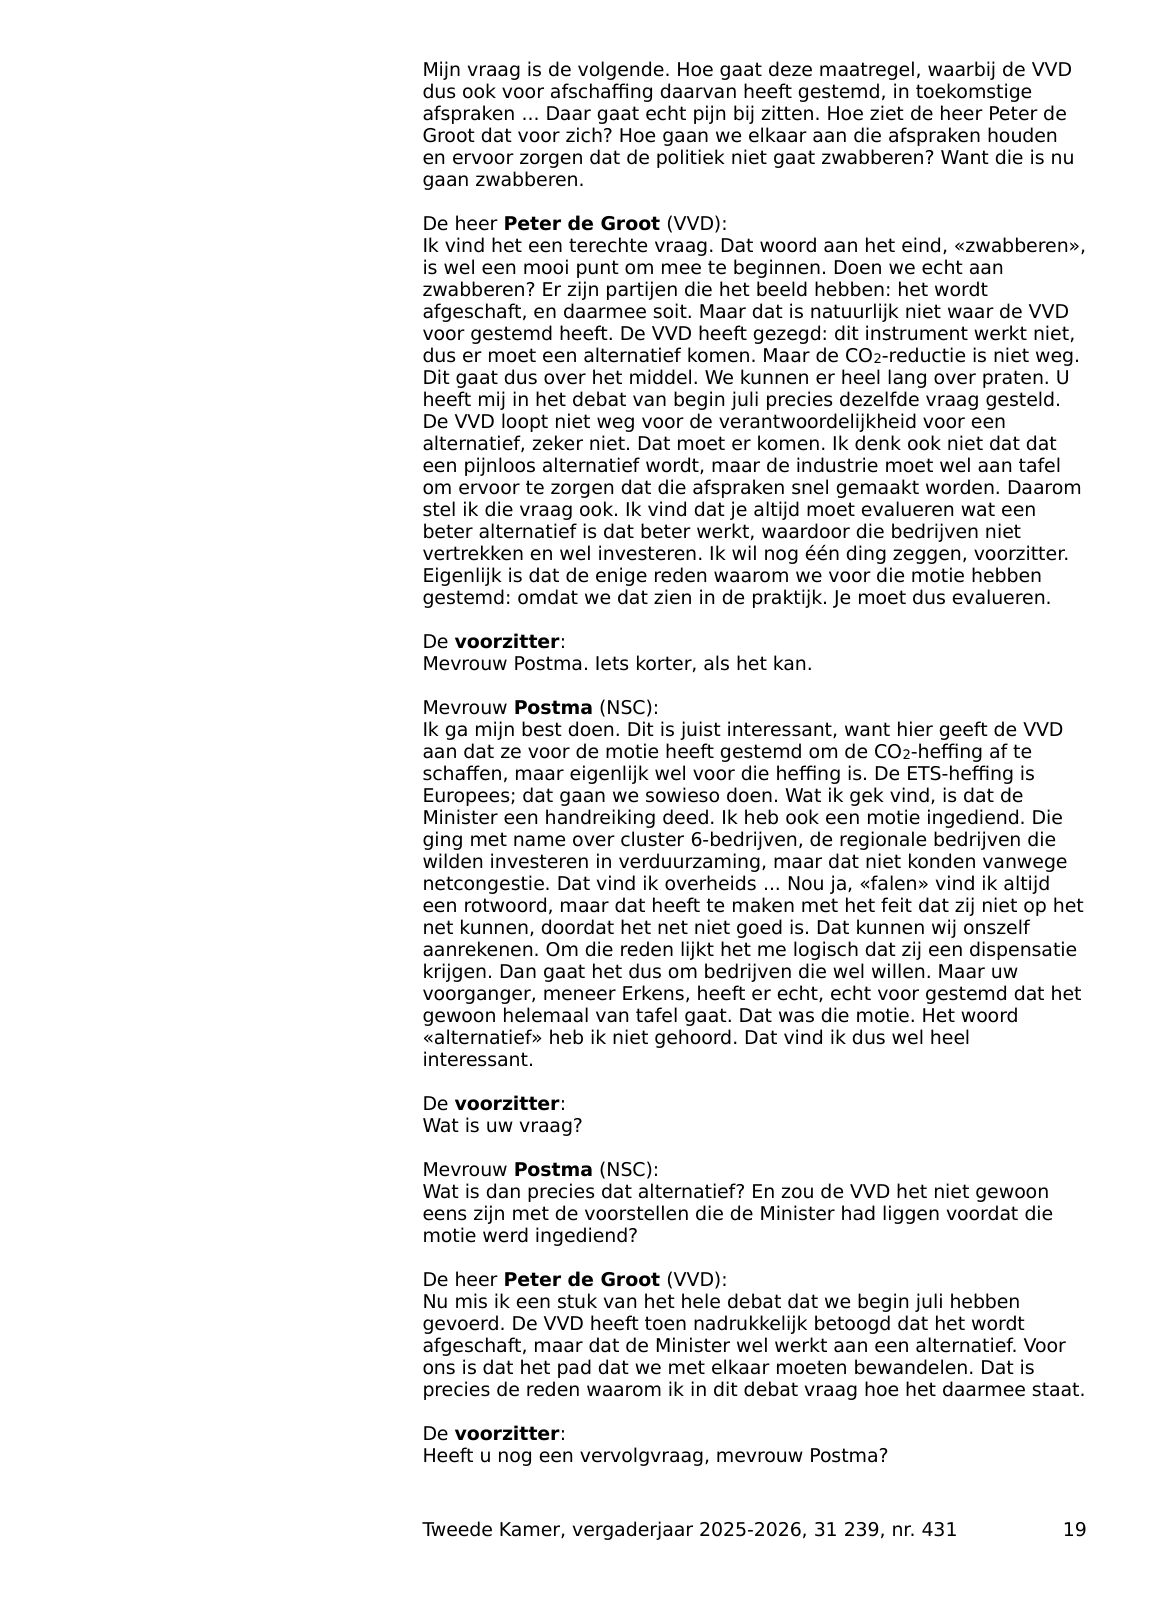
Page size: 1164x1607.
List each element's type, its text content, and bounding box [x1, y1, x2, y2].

text Mevrouw Postma (NSC): [422, 697, 1087, 719]
text De voorzitter: [422, 1423, 1087, 1445]
text Ik vind het een terechte vraag. Dat woord aan het eind, «zwabberen», is wel een mooi punt om mee te beginnen. Doen we echt aan zwabberen? Er zijn partijen die het beeld hebben: het wordt afgeschaft, en daarmee soit. Maar dat is natuurlijk niet waar de VVD voor gestemd heeft. De VVD heeft gezegd: dit instrument werkt niet, dus er moet een alternatief komen. Maar de CO2-reductie is niet weg. Dit gaat dus over het middel. We kunnen er heel lang over praten. U heeft mij in het debat van begin juli precies dezelfde vraag gesteld. De VVD loopt niet weg voor de verantwoordelijkheid voor een alternatief, zeker niet. Dat moet er komen. Ik denk ook niet dat dat een pijnloos alternatief wordt, maar de industrie moet wel aan tafel om ervoor te zorgen dat die afspraken snel gemaakt worden. Daarom stel ik die vraag ook. Ik vind dat je altijd moet evalueren wat een beter alternatief is dat beter werkt, waardoor die bedrijven niet vertrekken en wel investeren. Ik wil nog één ding zeggen, voorzitter. Eigenlijk is dat de enige reden waarom we voor die motie hebben gestemd: omdat we dat zien in de praktijk. Je moet dus evalueren. [422, 235, 1087, 609]
text De heer Peter de Groot (VVD): [422, 1269, 1087, 1291]
text Mevrouw Postma. Iets korter, als het kan. [422, 653, 1087, 675]
text De voorzitter: [422, 1093, 1087, 1115]
text Mijn vraag is de volgende. Hoe gaat deze maatregel, waarbij de VVD dus ook voor afschaffing daarvan heeft gestemd, in toekomstige afspraken ... Daar gaat echt pijn bij zitten. Hoe ziet de heer Peter de Groot dat voor zich? Hoe gaan we elkaar aan die afspraken houden en ervoor zorgen dat de politiek niet gaat zwabberen? Want die is nu gaan zwabberen. [422, 59, 1087, 191]
text Nu mis ik een stuk van het hele debat dat we begin juli hebben gevoerd. De VVD heeft toen nadrukkelijk betoogd dat het wordt afgeschaft, maar dat de Minister wel werkt aan een alternatief. Voor ons is dat het pad dat we met elkaar moeten bewandelen. Dat is precies de reden waarom ik in dit debat vraag hoe het daarmee staat. [422, 1291, 1087, 1401]
text Heeft u nog een vervolgvraag, mevrouw Postma? [422, 1445, 1087, 1467]
text Ik ga mijn best doen. Dit is juist interessant, want hier geeft de VVD aan dat ze voor de motie heeft gestemd om de CO2-heffing af te schaffen, maar eigenlijk wel voor die heffing is. De ETS-heffing is Europees; dat gaan we sowieso doen. Wat ik gek vind, is dat de Minister een handreiking deed. Ik heb ook een motie ingediend. Die ging met name over cluster 6-bedrijven, de regionale bedrijven die wilden investeren in verduurzaming, maar dat niet konden vanwege netcongestie. Dat vind ik overheids ... Nou ja, «falen» vind ik altijd een rotwoord, maar dat heeft te maken met het feit dat zij niet op het net kunnen, doordat het net niet goed is. Dat kunnen wij onszelf aanrekenen. Om die reden lijkt het me logisch dat zij een dispensatie krijgen. Dan gaat het dus om bedrijven die wel willen. Maar uw voorganger, meneer Erkens, heeft er echt, echt voor gestemd dat het gewoon helemaal van tafel gaat. Dat was die motie. Het woord «alternatief» heb ik niet gehoord. Dat vind ik dus wel heel interessant. [422, 719, 1087, 1071]
text Wat is dan precies dat alternatief? En zou de VVD het niet gewoon eens zijn met de voorstellen die de Minister had liggen voordat die motie werd ingediend? [422, 1181, 1087, 1247]
text Wat is uw vraag? [422, 1115, 1087, 1137]
text De voorzitter: [422, 631, 1087, 653]
text Mevrouw Postma (NSC): [422, 1159, 1087, 1181]
text De heer Peter de Groot (VVD): [422, 213, 1087, 235]
